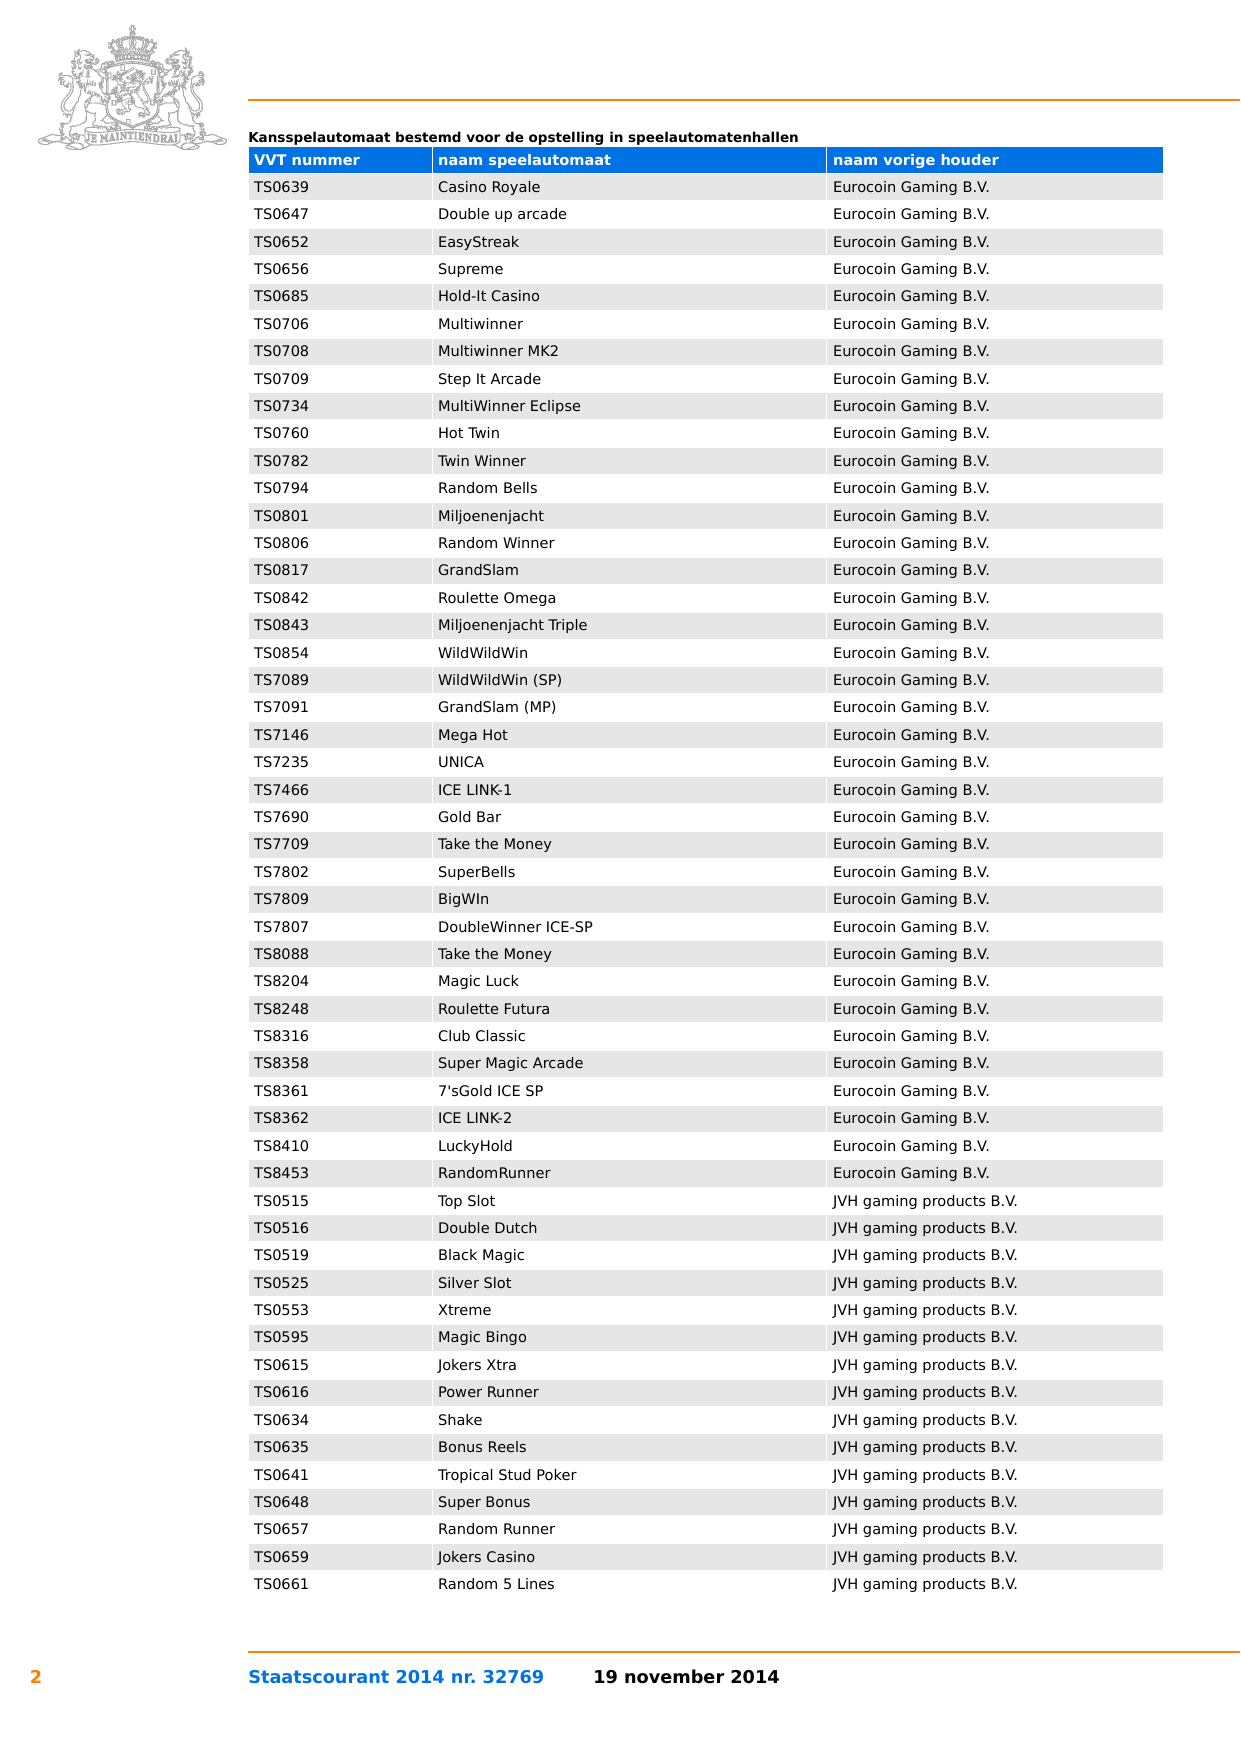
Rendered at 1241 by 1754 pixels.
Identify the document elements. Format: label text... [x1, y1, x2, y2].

table_cell Roulette Futura [433, 996, 826, 1022]
table_cell TS7089 [249, 667, 432, 693]
table_cell ICE LINK-1 [433, 777, 826, 803]
table_cell Multiwinner [433, 311, 826, 337]
table_cell naam speelautomaat [433, 147, 826, 173]
table_cell TS0734 [249, 393, 432, 419]
table_cell Casino Royale [433, 174, 826, 200]
table_cell TS8316 [249, 1023, 432, 1050]
table_cell Eurocoin Gaming B.V. [827, 503, 1163, 529]
table_cell Eurocoin Gaming B.V. [827, 558, 1163, 584]
table_cell Gold Bar [433, 804, 826, 831]
table_cell Magic Luck [433, 969, 826, 995]
table_cell DoubleWinner ICE-SP [433, 914, 826, 940]
table_cell Hold-It Casino [433, 284, 826, 310]
table_cell Step It Arcade [433, 366, 826, 392]
table_cell JVH gaming products B.V. [827, 1215, 1163, 1241]
table_cell TS8410 [249, 1133, 432, 1159]
table_cell TS0806 [249, 530, 432, 557]
table_cell MultiWinner Eclipse [433, 393, 826, 419]
table_cell JVH gaming products B.V. [827, 1434, 1163, 1461]
table_cell Eurocoin Gaming B.V. [827, 284, 1163, 310]
table_cell Roulette Omega [433, 585, 826, 611]
table_cell Eurocoin Gaming B.V. [827, 201, 1163, 228]
table_cell Random Winner [433, 530, 826, 557]
table_cell TS0661 [249, 1571, 432, 1598]
table_cell JVH gaming products B.V. [827, 1270, 1163, 1296]
table_cell TS7146 [249, 722, 432, 748]
table_cell ICE LINK-2 [433, 1106, 826, 1132]
table_cell Mega Hot [433, 722, 826, 748]
table_cell Double up arcade [433, 201, 826, 228]
table_cell Twin Winner [433, 448, 826, 474]
table_cell TS0635 [249, 1434, 432, 1461]
table_cell Eurocoin Gaming B.V. [827, 530, 1163, 557]
table_cell Top Slot [433, 1188, 826, 1214]
table_cell JVH gaming products B.V. [827, 1462, 1163, 1488]
table_cell Eurocoin Gaming B.V. [827, 695, 1163, 721]
table_cell Eurocoin Gaming B.V. [827, 1023, 1163, 1050]
table_cell TS0817 [249, 558, 432, 584]
table_cell JVH gaming products B.V. [827, 1571, 1163, 1598]
table_cell TS0652 [249, 229, 432, 255]
table_cell TS0659 [249, 1544, 432, 1570]
table_cell TS0519 [249, 1243, 432, 1269]
table_cell LuckyHold [433, 1133, 826, 1159]
table_cell Power Runner [433, 1380, 826, 1406]
table_cell TS0708 [249, 339, 432, 365]
table_cell Eurocoin Gaming B.V. [827, 886, 1163, 913]
table_cell Miljoenenjacht Triple [433, 613, 826, 639]
table_cell Eurocoin Gaming B.V. [827, 229, 1163, 255]
table_cell Eurocoin Gaming B.V. [827, 749, 1163, 776]
table_cell TS0648 [249, 1489, 432, 1515]
table_cell JVH gaming products B.V. [827, 1297, 1163, 1324]
table_cell Black Magic [433, 1243, 826, 1269]
table_cell JVH gaming products B.V. [827, 1325, 1163, 1351]
table_cell TS0615 [249, 1352, 432, 1378]
table_cell TS0647 [249, 201, 432, 228]
table_cell SuperBells [433, 859, 826, 885]
table_cell naam vorige houder [827, 147, 1163, 173]
table_cell Hot Twin [433, 421, 826, 447]
table_cell TS7807 [249, 914, 432, 940]
table_cell TS0639 [249, 174, 432, 200]
table_cell JVH gaming products B.V. [827, 1243, 1163, 1269]
table_cell TS8248 [249, 996, 432, 1022]
table_cell TS7809 [249, 886, 432, 913]
table_cell Eurocoin Gaming B.V. [827, 339, 1163, 365]
table_cell GrandSlam (MP) [433, 695, 826, 721]
table_cell TS0553 [249, 1297, 432, 1324]
table_cell Eurocoin Gaming B.V. [827, 777, 1163, 803]
table_cell TS7690 [249, 804, 432, 831]
table_cell TS7466 [249, 777, 432, 803]
table_cell BigWIn [433, 886, 826, 913]
table_cell TS8453 [249, 1160, 432, 1187]
table_cell GrandSlam [433, 558, 826, 584]
table_cell Eurocoin Gaming B.V. [827, 613, 1163, 639]
table_cell TS0843 [249, 613, 432, 639]
table_cell Eurocoin Gaming B.V. [827, 393, 1163, 419]
table_cell WildWildWin (SP) [433, 667, 826, 693]
table_cell Eurocoin Gaming B.V. [827, 475, 1163, 502]
table_cell TS0657 [249, 1516, 432, 1543]
table_cell RandomRunner [433, 1160, 826, 1187]
table_cell Eurocoin Gaming B.V. [827, 1160, 1163, 1187]
table_cell Eurocoin Gaming B.V. [827, 832, 1163, 858]
table_cell TS0801 [249, 503, 432, 529]
table_cell Bonus Reels [433, 1434, 826, 1461]
table_cell JVH gaming products B.V. [827, 1352, 1163, 1378]
table_cell Eurocoin Gaming B.V. [827, 585, 1163, 611]
table_cell JVH gaming products B.V. [827, 1188, 1163, 1214]
picture [38, 25, 227, 150]
table_cell TS0706 [249, 311, 432, 337]
table_cell Eurocoin Gaming B.V. [827, 640, 1163, 666]
table_cell JVH gaming products B.V. [827, 1516, 1163, 1543]
table_cell Eurocoin Gaming B.V. [827, 256, 1163, 283]
table_cell Super Magic Arcade [433, 1051, 826, 1077]
table_cell Eurocoin Gaming B.V. [827, 448, 1163, 474]
table_cell Eurocoin Gaming B.V. [827, 667, 1163, 693]
table_cell TS0634 [249, 1407, 432, 1433]
table_cell Multiwinner MK2 [433, 339, 826, 365]
table_cell Eurocoin Gaming B.V. [827, 1078, 1163, 1104]
table_cell TS7802 [249, 859, 432, 885]
table_cell Eurocoin Gaming B.V. [827, 174, 1163, 200]
table_cell Eurocoin Gaming B.V. [827, 1051, 1163, 1077]
table_cell TS0595 [249, 1325, 432, 1351]
table_cell Silver Slot [433, 1270, 826, 1296]
table_cell JVH gaming products B.V. [827, 1489, 1163, 1515]
table_cell Eurocoin Gaming B.V. [827, 311, 1163, 337]
table_cell Supreme [433, 256, 826, 283]
table_cell TS8361 [249, 1078, 432, 1104]
table_cell TS0515 [249, 1188, 432, 1214]
table_cell TS8088 [249, 941, 432, 967]
table_cell TS0842 [249, 585, 432, 611]
table_cell TS0616 [249, 1380, 432, 1406]
table_cell TS0854 [249, 640, 432, 666]
table_cell JVH gaming products B.V. [827, 1544, 1163, 1570]
table_cell TS0656 [249, 256, 432, 283]
table_cell TS8204 [249, 969, 432, 995]
table_cell Eurocoin Gaming B.V. [827, 914, 1163, 940]
table_cell Double Dutch [433, 1215, 826, 1241]
table_cell TS0782 [249, 448, 432, 474]
table_cell 7'sGold ICE SP [433, 1078, 826, 1104]
table_cell VVT nummer [249, 147, 432, 173]
table_cell Eurocoin Gaming B.V. [827, 996, 1163, 1022]
table_cell TS0760 [249, 421, 432, 447]
table_cell TS0516 [249, 1215, 432, 1241]
table_cell Eurocoin Gaming B.V. [827, 1133, 1163, 1159]
table_cell TS8358 [249, 1051, 432, 1077]
table_cell Eurocoin Gaming B.V. [827, 722, 1163, 748]
table_cell Miljoenenjacht [433, 503, 826, 529]
table_cell Eurocoin Gaming B.V. [827, 941, 1163, 967]
table_cell Eurocoin Gaming B.V. [827, 366, 1163, 392]
table_cell Jokers Casino [433, 1544, 826, 1570]
table_cell EasyStreak [433, 229, 826, 255]
table_cell Magic Bingo [433, 1325, 826, 1351]
table_cell TS0794 [249, 475, 432, 502]
table_cell Eurocoin Gaming B.V. [827, 1106, 1163, 1132]
table_cell Random Bells [433, 475, 826, 502]
table_cell Xtreme [433, 1297, 826, 1324]
table_cell Take the Money [433, 941, 826, 967]
table_cell Random Runner [433, 1516, 826, 1543]
table_cell TS0525 [249, 1270, 432, 1296]
table_cell Eurocoin Gaming B.V. [827, 421, 1163, 447]
table_cell Eurocoin Gaming B.V. [827, 969, 1163, 995]
table_cell JVH gaming products B.V. [827, 1407, 1163, 1433]
table_cell Super Bonus [433, 1489, 826, 1515]
table_cell Take the Money [433, 832, 826, 858]
table_header Kansspelautomaat bestemd voor de opstelling in speelautomatenhallen [248, 130, 1163, 146]
table_cell Tropical Stud Poker [433, 1462, 826, 1488]
table_cell Shake [433, 1407, 826, 1433]
table_cell JVH gaming products B.V. [827, 1380, 1163, 1406]
table_cell TS0641 [249, 1462, 432, 1488]
table_cell TS7709 [249, 832, 432, 858]
table_cell Eurocoin Gaming B.V. [827, 859, 1163, 885]
table_cell WildWildWin [433, 640, 826, 666]
table_cell Eurocoin Gaming B.V. [827, 804, 1163, 831]
table_cell UNICA [433, 749, 826, 776]
table_cell TS0709 [249, 366, 432, 392]
table_cell TS0685 [249, 284, 432, 310]
table_cell TS7235 [249, 749, 432, 776]
table_cell TS8362 [249, 1106, 432, 1132]
table_cell Club Classic [433, 1023, 826, 1050]
table_cell Jokers Xtra [433, 1352, 826, 1378]
table_cell Random 5 Lines [433, 1571, 826, 1598]
table_cell TS7091 [249, 695, 432, 721]
